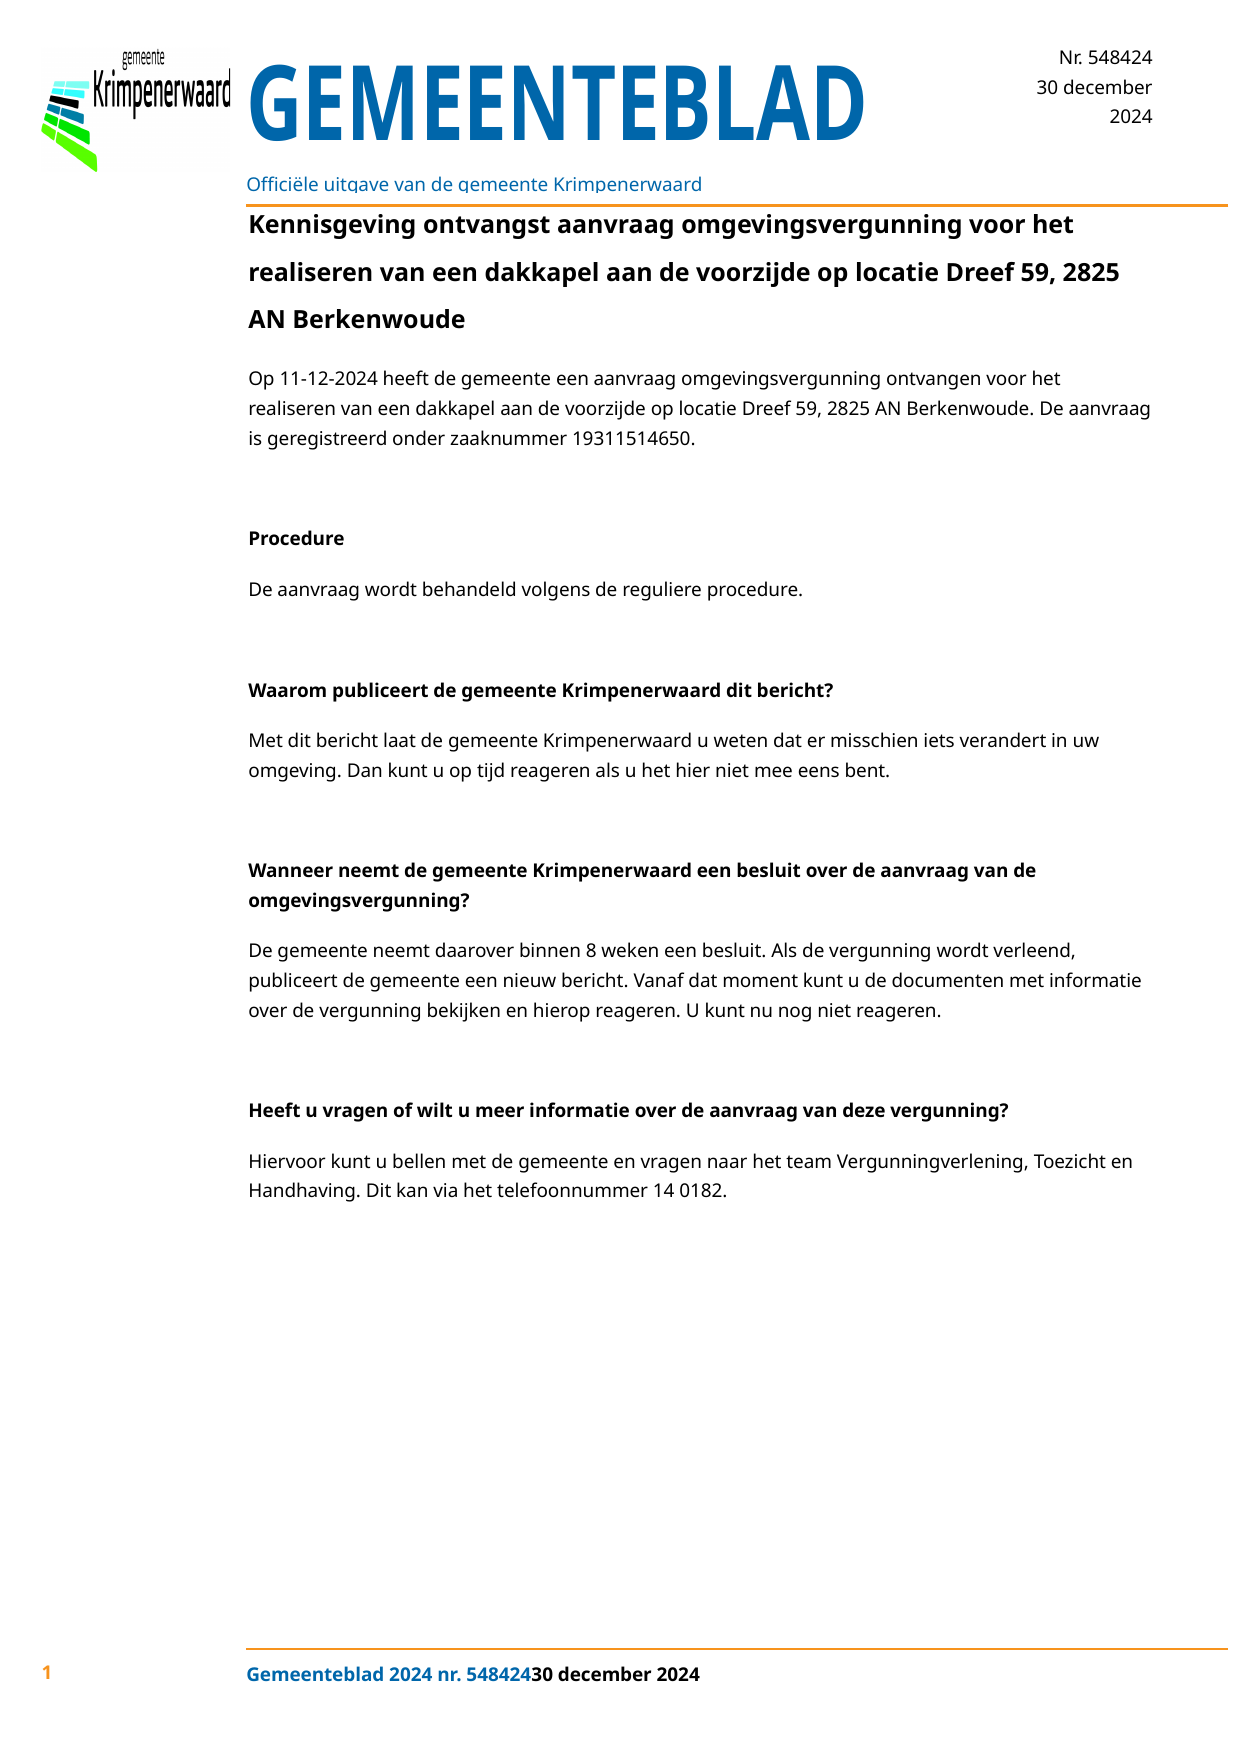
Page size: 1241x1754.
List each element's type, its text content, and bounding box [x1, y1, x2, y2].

text Waarom publiceert de gemeente Krimpenerwaard dit bericht? [248, 677, 1152, 702]
text De aanvraag wordt behandeld volgens de reguliere procedure. [248, 576, 1152, 602]
text Wanneer neemt de gemeente Krimpenerwaard een besluit over de aanvraag van de omgevingsvergunning? [248, 858, 1152, 913]
text Met dit bericht laat de gemeente Krimpenerwaard u weten dat er misschien iets verandert in uw omgeving. Dan kunt u op tijd reageren als u het hier niet mee eens bent. [248, 727, 1152, 782]
text Kennisgeving ontvangst aanvraag omgevingsvergunning voor het realiseren van een dakkapel aan de voorzijde op locatie Dreef 59, 2825 AN Berkenwoude [248, 207, 1152, 336]
text Hiervoor kunt u bellen met de gemeente en vragen naar het team Vergunningverlening, Toezicht en Handhaving. Dit kan via het telefoonnummer 14 0182. [248, 1148, 1152, 1203]
text Op 11-12-2024 heeft de gemeente een aanvraag omgevingsvergunning ontvangen voor het realiseren van een dakkapel aan de voorzijde op locatie Dreef 59, 2825 AN Berkenwoude. De aanvraag is geregistreerd onder zaaknummer 19311514650. [248, 366, 1152, 450]
picture [41, 47, 231, 172]
text De gemeente neemt daarover binnen 8 weken een besluit. Als de vergunning wordt verleend, publiceert de gemeente een nieuw bericht. Vanaf dat moment kunt u de documenten met informatie over de vergunning bekijken en hierop reageren. U kunt nu nog niet reageren. [248, 938, 1152, 1022]
text Heeft u vragen of wilt u meer informatie over de aanvraag van deze vergunning? [248, 1098, 1152, 1123]
text Procedure [248, 526, 1152, 551]
